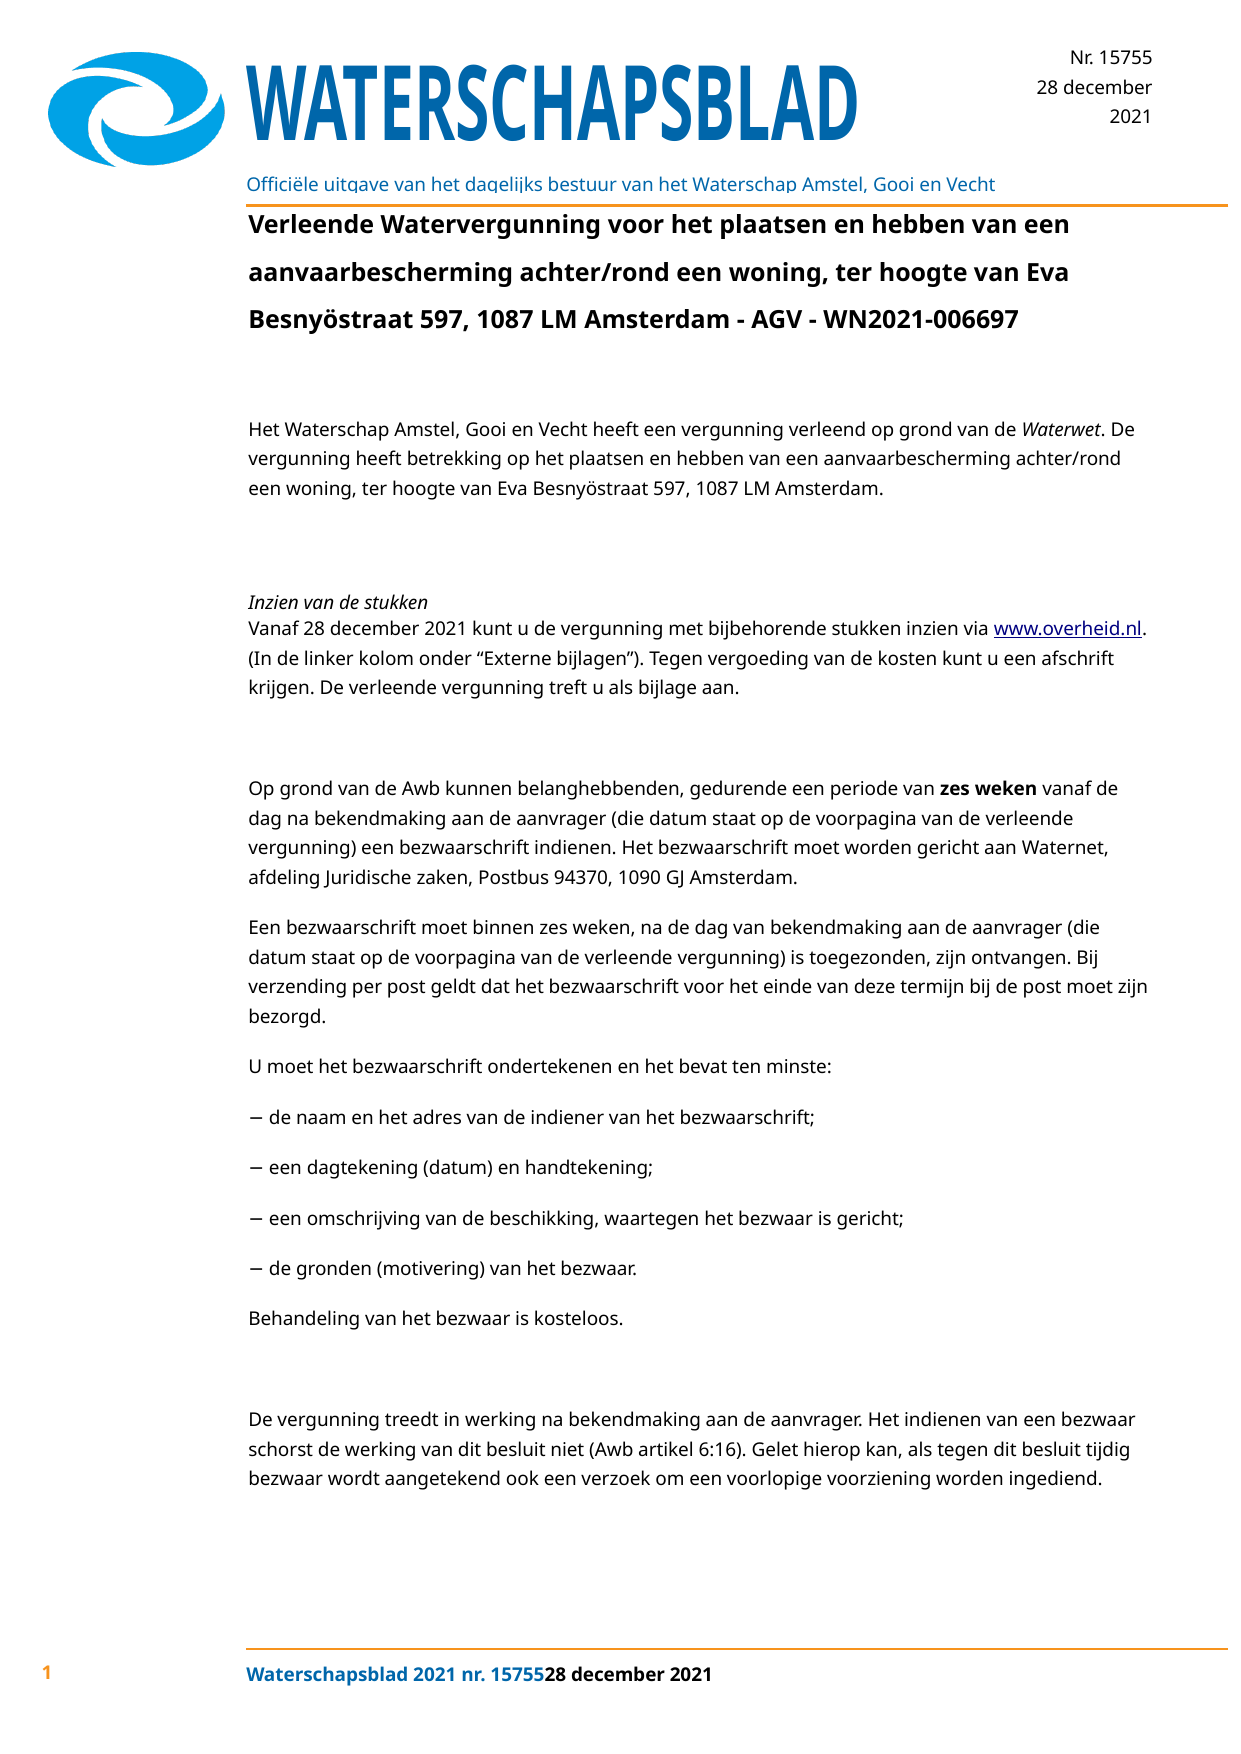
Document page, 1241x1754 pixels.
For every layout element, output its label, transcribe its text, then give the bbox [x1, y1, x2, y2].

text De vergunning treedt in werking na bekendmaking aan de aanvrager. Het indienen van een bezwaar schorst de werking van dit besluit niet (Awb artikel 6:16). Gelet hierop kan, als tegen dit besluit tijdig bezwaar wordt aangetekend ook een verzoek om een voorlopige voorziening worden ingediend. [248, 1406, 1152, 1491]
text Verleende Watervergunning voor het plaatsen en hebben van een aanvaarbescherming achter/rond een woning, ter hoogte van Eva Besnyöstraat 597, 1087 LM Amsterdam - AGV - WN2021-006697 [248, 207, 1152, 336]
text Een bezwaarschrift moet binnen zes weken, na de dag van bekendmaking aan de aanvrager (die datum staat op de voorpagina van de verleende vergunning) is toegezonden, zijn ontvangen. Bij verzending per post geldt dat het bezwaarschrift voor het einde van deze termijn bij de post moet zijn bezorgd. [248, 914, 1152, 1029]
text Op grond van de Awb kunnen belanghebbenden, gedurende een periode van zes weken vanaf de dag na bekendmaking aan de aanvrager (die datum staat op de voorpagina van de verleende vergunning) een bezwaarschrift indienen. Het bezwaarschrift moet worden gericht aan Waternet, afdeling Juridische zaken, Postbus 94370, 1090 GJ Amsterdam. [248, 775, 1152, 890]
text U moet het bezwaarschrift ondertekenen en het bevat ten minste: [248, 1053, 1152, 1079]
text Behandeling van het bezwaar is kosteloos. [248, 1306, 1152, 1331]
text Vanaf 28 december 2021 kunt u de vergunning met bijbehorende stukken inzien via www.overheid.nl. (In de linker kolom onder “Externe bijlagen”). Tegen vergoeding van de kosten kunt u een afschrift krijgen. De verleende vergunning treft u als bijlage aan. [248, 615, 1152, 700]
text − een dagtekening (datum) en handtekening; [248, 1154, 1152, 1180]
text Het Waterschap Amstel, Gooi en Vecht heeft een vergunning verleend op grond van de Waterwet. De vergunning heeft betrekking op het plaatsen en hebben van een aanvaarbescherming achter/rond een woning, ter hoogte van Eva Besnyöstraat 597, 1087 LM Amsterdam. [248, 416, 1152, 501]
text − de gronden (motivering) van het bezwaar. [248, 1255, 1152, 1281]
picture [41, 47, 231, 172]
text − een omschrijving van de beschikking, waartegen het bezwaar is gericht; [248, 1205, 1152, 1231]
text Inzien van de stukken [248, 589, 1152, 615]
text − de naam en het adres van de indiener van het bezwaarschrift; [248, 1104, 1152, 1130]
